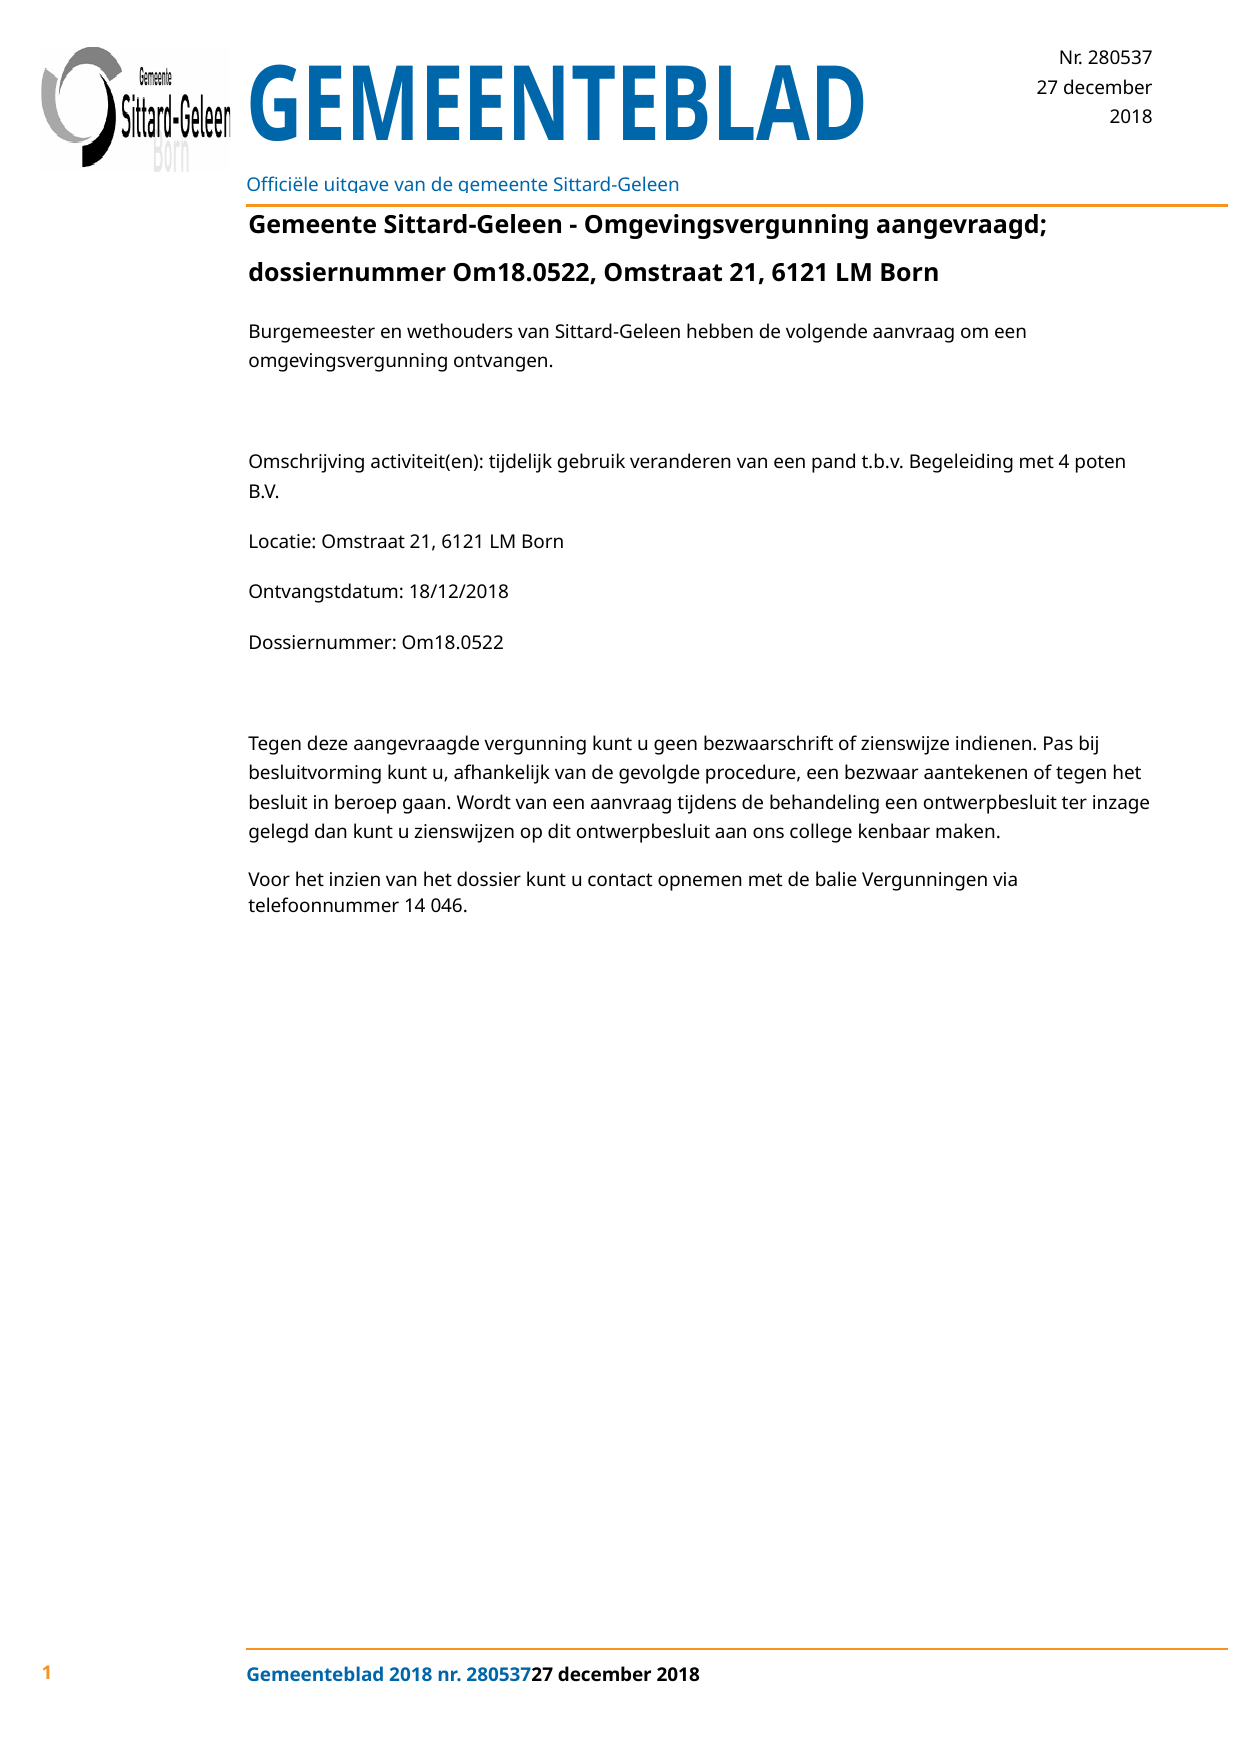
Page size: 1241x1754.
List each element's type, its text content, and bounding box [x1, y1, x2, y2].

text Tegen deze aangevraagde vergunning kunt u geen bezwaarschrift of zienswijze indienen. Pas bij besluitvorming kunt u, afhankelijk van de gevolgde procedure, een bezwaar aantekenen of tegen het besluit in beroep gaan. Wordt van een aanvraag tijdens de behandeling een ontwerpbesluit ter inzage gelegd dan kunt u zienswijzen op dit ontwerpbesluit aan ons college kenbaar maken. [248, 730, 1152, 844]
text Voor het inzien van het dossier kunt u contact opnemen met de balie Vergunningen via telefoonnummer 14 046. [248, 867, 1152, 918]
picture [41, 47, 231, 172]
text Locatie: Omstraat 21, 6121 LM Born [248, 528, 1152, 554]
text Burgemeester en wethouders van Sittard-Geleen hebben de volgende aanvraag om een omgevingsvergunning ontvangen. [248, 318, 1152, 373]
text Ontvangstdatum: 18/12/2018 [248, 579, 1152, 604]
text Dossiernummer: Om18.0522 [248, 629, 1152, 655]
text Gemeente Sittard-Geleen - Omgevingsvergunning aangevraagd; dossiernummer Om18.0522, Omstraat 21, 6121 LM Born [248, 207, 1152, 288]
text Omschrijving activiteit(en): tijdelijk gebruik veranderen van een pand t.b.v. Begeleiding met 4 poten B.V. [248, 448, 1152, 504]
